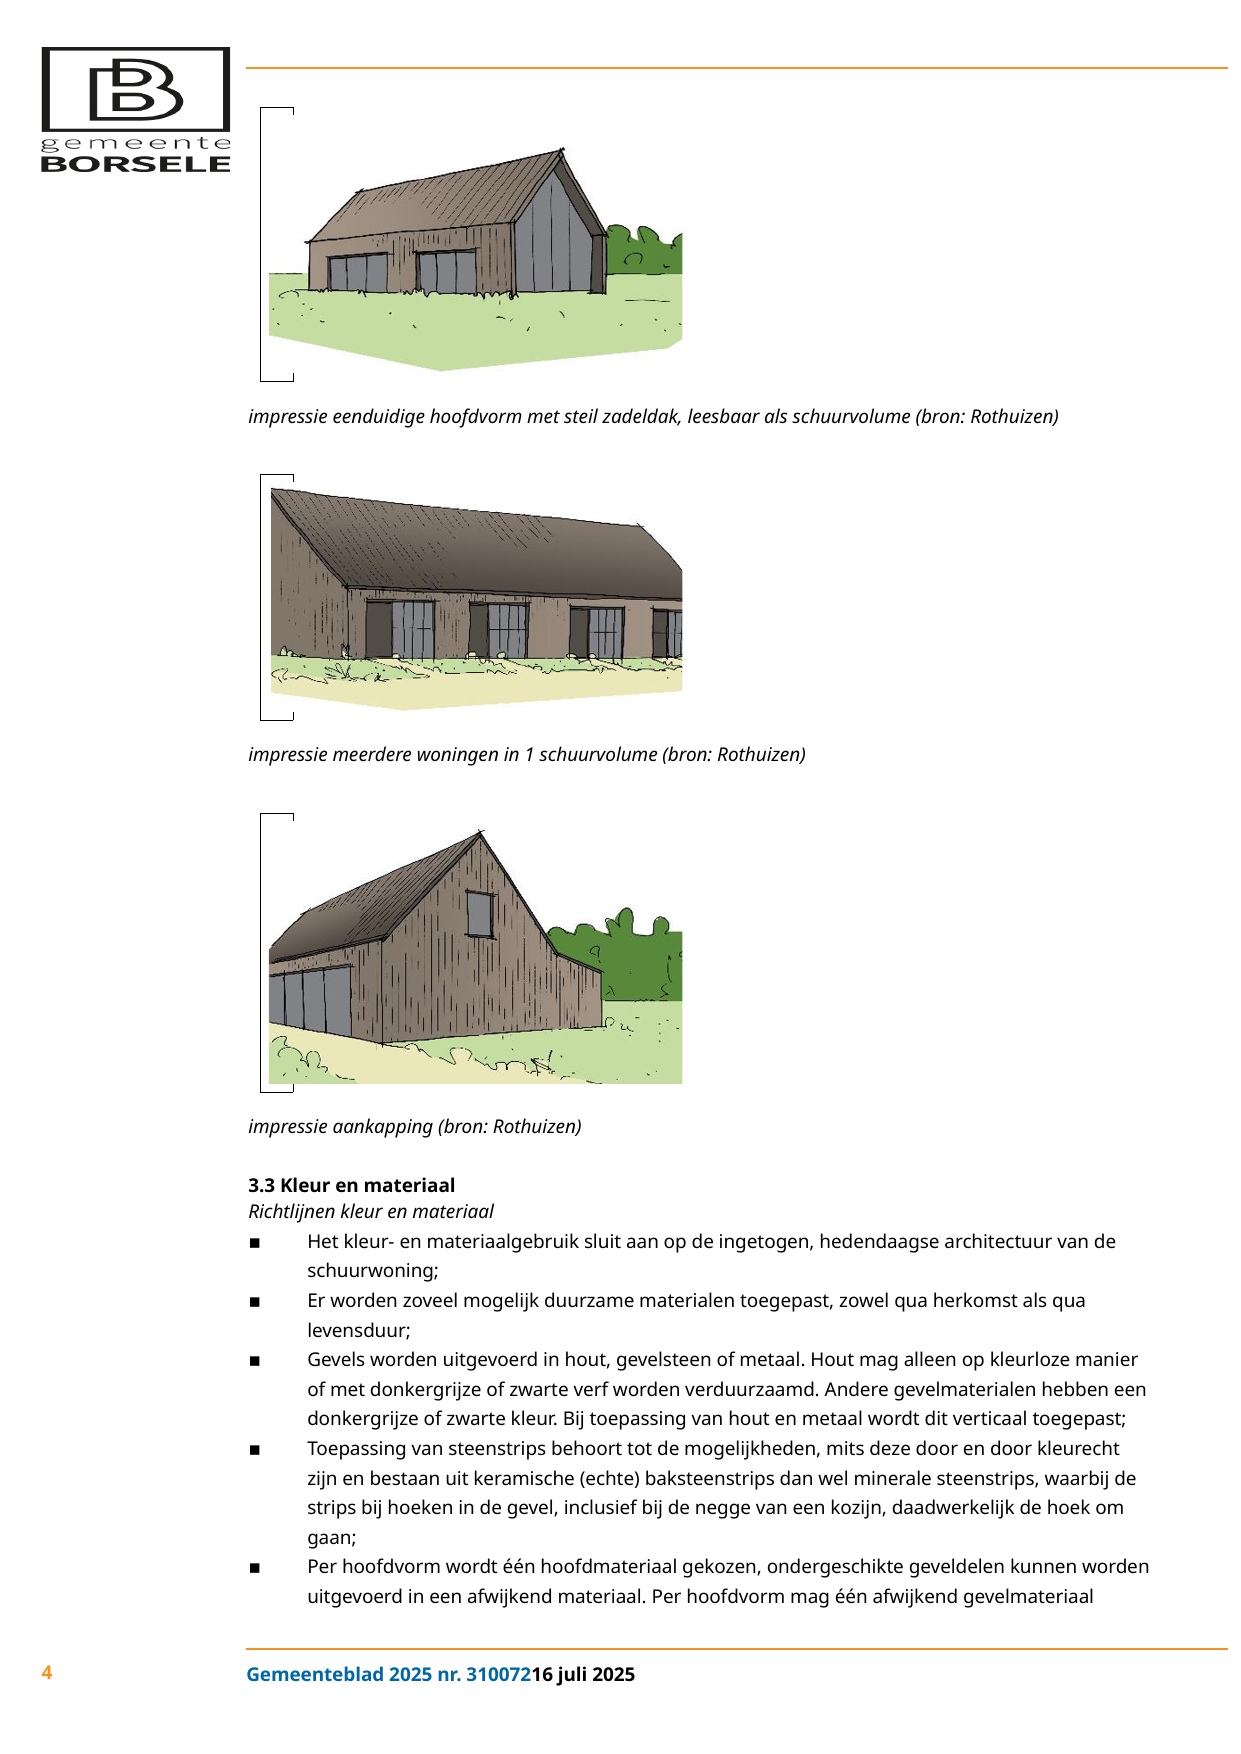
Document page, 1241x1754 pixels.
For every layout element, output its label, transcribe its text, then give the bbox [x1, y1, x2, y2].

list Toepassing van steenstrips behoort tot de mogelijkheden, mits deze door en door kleurecht zijn en bestaan uit keramische (echte) baksteenstrips dan wel minerale steenstrips, waarbij de strips bij hoeken in de gevel, inclusief bij de negge van een kozijn, daadwerkelijk de hoek om gaan; [248, 1435, 1152, 1549]
text impressie meerdere woningen in 1 schuurvolume (bron: Rothuizen) [248, 742, 1152, 767]
picture [268, 482, 683, 712]
text impressie eenduidige hoofdvorm met steil zadeldak, leesbaar als schuurvolume (bron: Rothuizen) [248, 403, 1152, 428]
picture [268, 115, 683, 373]
list Er worden zoveel mogelijk duurzame materialen toegepast, zowel qua herkomst als qua levensduur; [248, 1287, 1152, 1342]
list Per hoofdvorm wordt één hoofdmateriaal gekozen, ondergeschikte geveldelen kunnen worden uitgevoerd in een afwijkend materiaal. Per hoofdvorm mag één afwijkend gevelmateriaal [248, 1553, 1152, 1609]
text Richtlijnen kleur en materiaal [248, 1198, 1152, 1224]
text 3.3 Kleur en materiaal [248, 1173, 1152, 1198]
picture [41, 47, 231, 172]
list Gevels worden uitgevoerd in hout, gevelsteen of metaal. Hout mag alleen op kleurloze manier of met donkergrijze of zwarte verf worden verduurzaamd. Andere gevelmaterialen hebben een donkergrijze of zwarte kleur. Bij toepassing van hout en metaal wordt dit verticaal toegepast; [248, 1346, 1152, 1431]
picture [268, 821, 683, 1084]
text impressie aankapping (bron: Rothuizen) [248, 1113, 1152, 1139]
list Het kleur- en materiaalgebruik sluit aan op de ingetogen, hedendaagse architectuur van de schuurwoning; [248, 1228, 1152, 1283]
